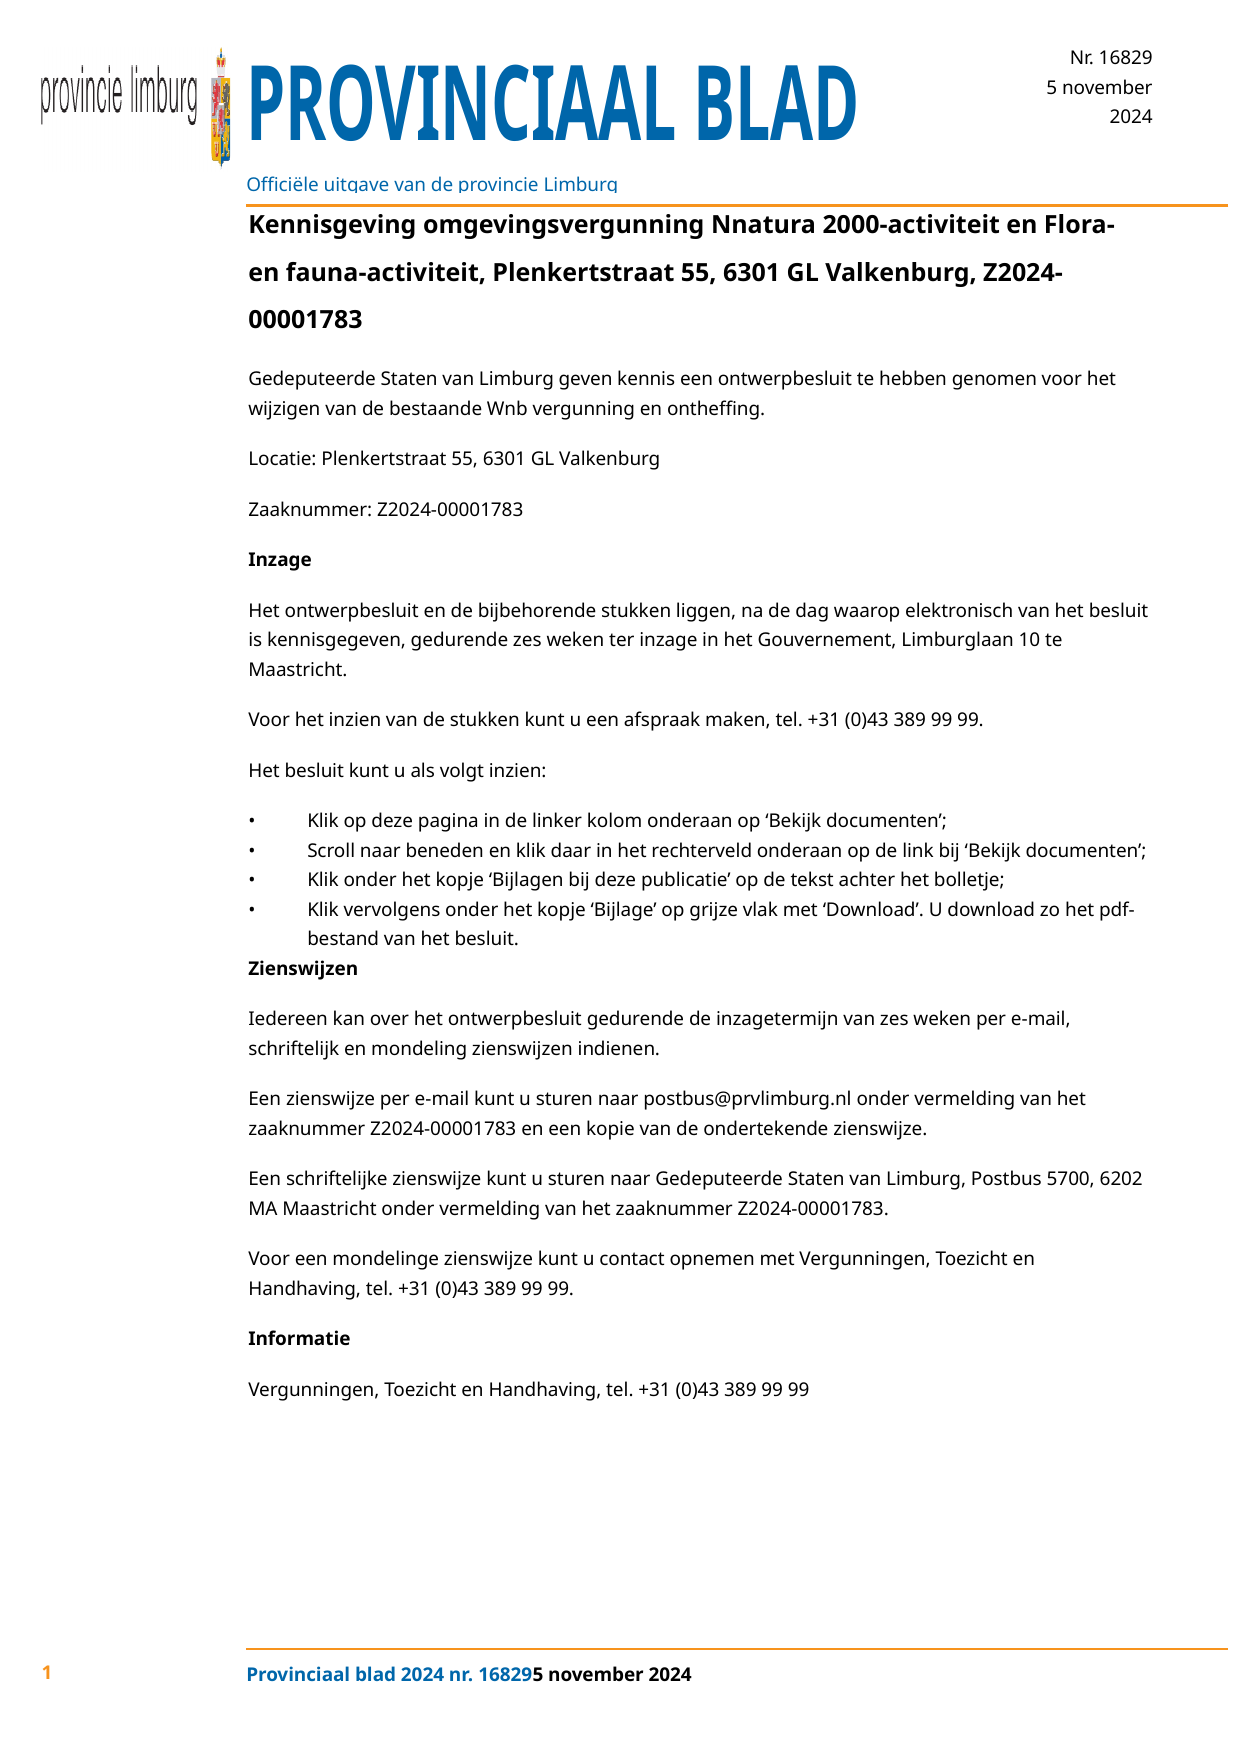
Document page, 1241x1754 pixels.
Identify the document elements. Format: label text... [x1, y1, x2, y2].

text Zienswijzen [248, 955, 1152, 981]
text Iedereen kan over het ontwerpbesluit gedurende de inzagetermijn van zes weken per e-mail, schriftelijk en mondeling zienswijzen indienen. [248, 1006, 1152, 1061]
text Het besluit kunt u als volgt inzien: [248, 757, 1152, 782]
text Vergunningen, Toezicht en Handhaving, tel. +31 (0)43 389 99 99 [248, 1376, 1152, 1402]
list Klik onder het kopje ‘Bijlagen bij deze publicatie’ op de tekst achter het bolletje; [248, 866, 1152, 892]
text Locatie: Plenkertstraat 55, 6301 GL Valkenburg [248, 446, 1152, 471]
text Informatie [248, 1326, 1152, 1351]
text Gedeputeerde Staten van Limburg geven kennis een ontwerpbesluit te hebben genomen voor het wijzigen van de bestaande Wnb vergunning en ontheffing. [248, 366, 1152, 421]
text Het ontwerpbesluit en de bijbehorende stukken liggen, na de dag waarop elektronisch van het besluit is kennisgegeven, gedurende zes weken ter inzage in het Gouvernement, Limburglaan 10 te Maastricht. [248, 597, 1152, 682]
text Zaaknummer: Z2024-00001783 [248, 496, 1152, 522]
text Voor een mondelinge zienswijze kunt u contact opnemen met Vergunningen, Toezicht en Handhaving, tel. +31 (0)43 389 99 99. [248, 1246, 1152, 1301]
picture [41, 47, 231, 172]
text Kennisgeving omgevingsvergunning Nnatura 2000-activiteit en Flora- en fauna-activiteit, Plenkertstraat 55, 6301 GL Valkenburg, Z2024-00001783 [248, 207, 1152, 336]
list Scroll naar beneden en klik daar in het rechterveld onderaan op de link bij ‘Bekijk documenten’; [248, 837, 1152, 862]
list Klik vervolgens onder het kopje ‘Bijlage’ op grijze vlak met ‘Download’. U download zo het pdf-bestand van het besluit. [248, 896, 1152, 951]
text Inzage [248, 546, 1152, 572]
list Klik op deze pagina in de linker kolom onderaan op ‘Bekijk documenten’; [248, 807, 1152, 833]
text Voor het inzien van de stukken kunt u een afspraak maken, tel. +31 (0)43 389 99 99. [248, 706, 1152, 732]
text Een schriftelijke zienswijze kunt u sturen naar Gedeputeerde Staten van Limburg, Postbus 5700, 6202 MA Maastricht onder vermelding van het zaaknummer Z2024-00001783. [248, 1166, 1152, 1221]
text Een zienswijze per e-mail kunt u sturen naar postbus@prvlimburg.nl onder vermelding van het zaaknummer Z2024-00001783 en een kopie van de ondertekende zienswijze. [248, 1086, 1152, 1141]
